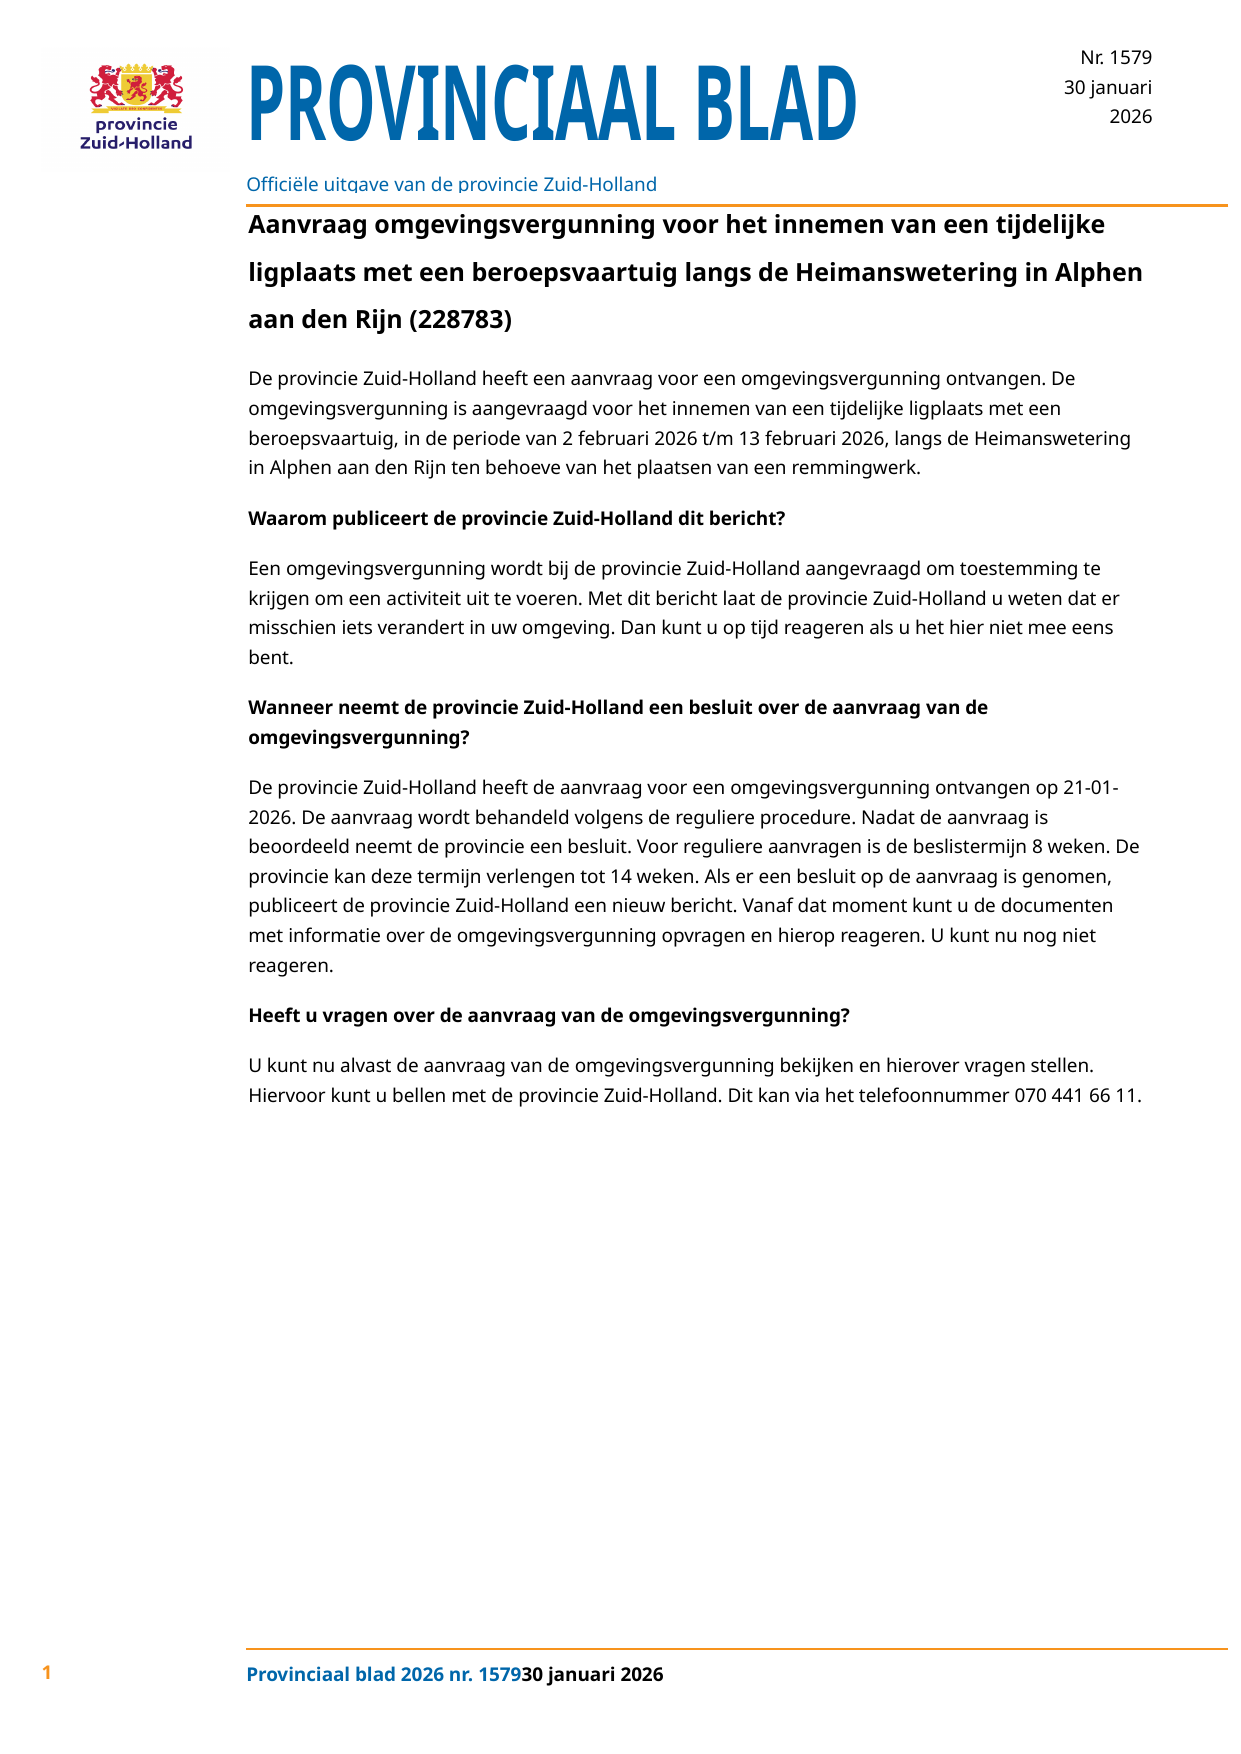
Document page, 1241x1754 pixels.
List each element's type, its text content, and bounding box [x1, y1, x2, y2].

picture [41, 47, 231, 172]
text De provincie Zuid-Holland heeft de aanvraag voor een omgevingsvergunning ontvangen op 21-01-2026. De aanvraag wordt behandeld volgens de reguliere procedure. Nadat de aanvraag is beoordeeld neemt de provincie een besluit. Voor reguliere aanvragen is de beslistermijn 8 weken. De provincie kan deze termijn verlengen tot 14 weken. Als er een besluit op de aanvraag is genomen, publiceert de provincie Zuid-Holland een nieuw bericht. Vanaf dat moment kunt u de documenten met informatie over de omgevingsvergunning opvragen en hierop reageren. U kunt nu nog niet reageren. [248, 774, 1152, 977]
text U kunt nu alvast de aanvraag van de omgevingsvergunning bekijken en hierover vragen stellen. Hiervoor kunt u bellen met de provincie Zuid-Holland. Dit kan via het telefoonnummer 070 441 66 11. [248, 1053, 1152, 1108]
text De provincie Zuid-Holland heeft een aanvraag voor een omgevingsvergunning ontvangen. De omgevingsvergunning is aangevraagd voor het innemen van een tijdelijke ligplaats met een beroepsvaartuig, in de periode van 2 februari 2026 t/m 13 februari 2026, langs de Heimanswetering in Alphen aan den Rijn ten behoeve van het plaatsen van een remmingwerk. [248, 366, 1152, 480]
text Heeft u vragen over de aanvraag van de omgevingsvergunning? [248, 1002, 1152, 1028]
text Een omgevingsvergunning wordt bij de provincie Zuid-Holland aangevraagd om toestemming te krijgen om een activiteit uit te voeren. Met dit bericht laat de provincie Zuid-Holland u weten dat er misschien iets verandert in uw omgeving. Dan kunt u op tijd reageren als u het hier niet mee eens bent. [248, 555, 1152, 669]
text Wanneer neemt de provincie Zuid-Holland een besluit over de aanvraag van de omgevingsvergunning? [248, 694, 1152, 749]
text Aanvraag omgevingsvergunning voor het innemen van een tijdelijke ligplaats met een beroepsvaartuig langs de Heimanswetering in Alphen aan den Rijn (228783) [248, 207, 1152, 336]
text Waarom publiceert de provincie Zuid-Holland dit bericht? [248, 505, 1152, 530]
